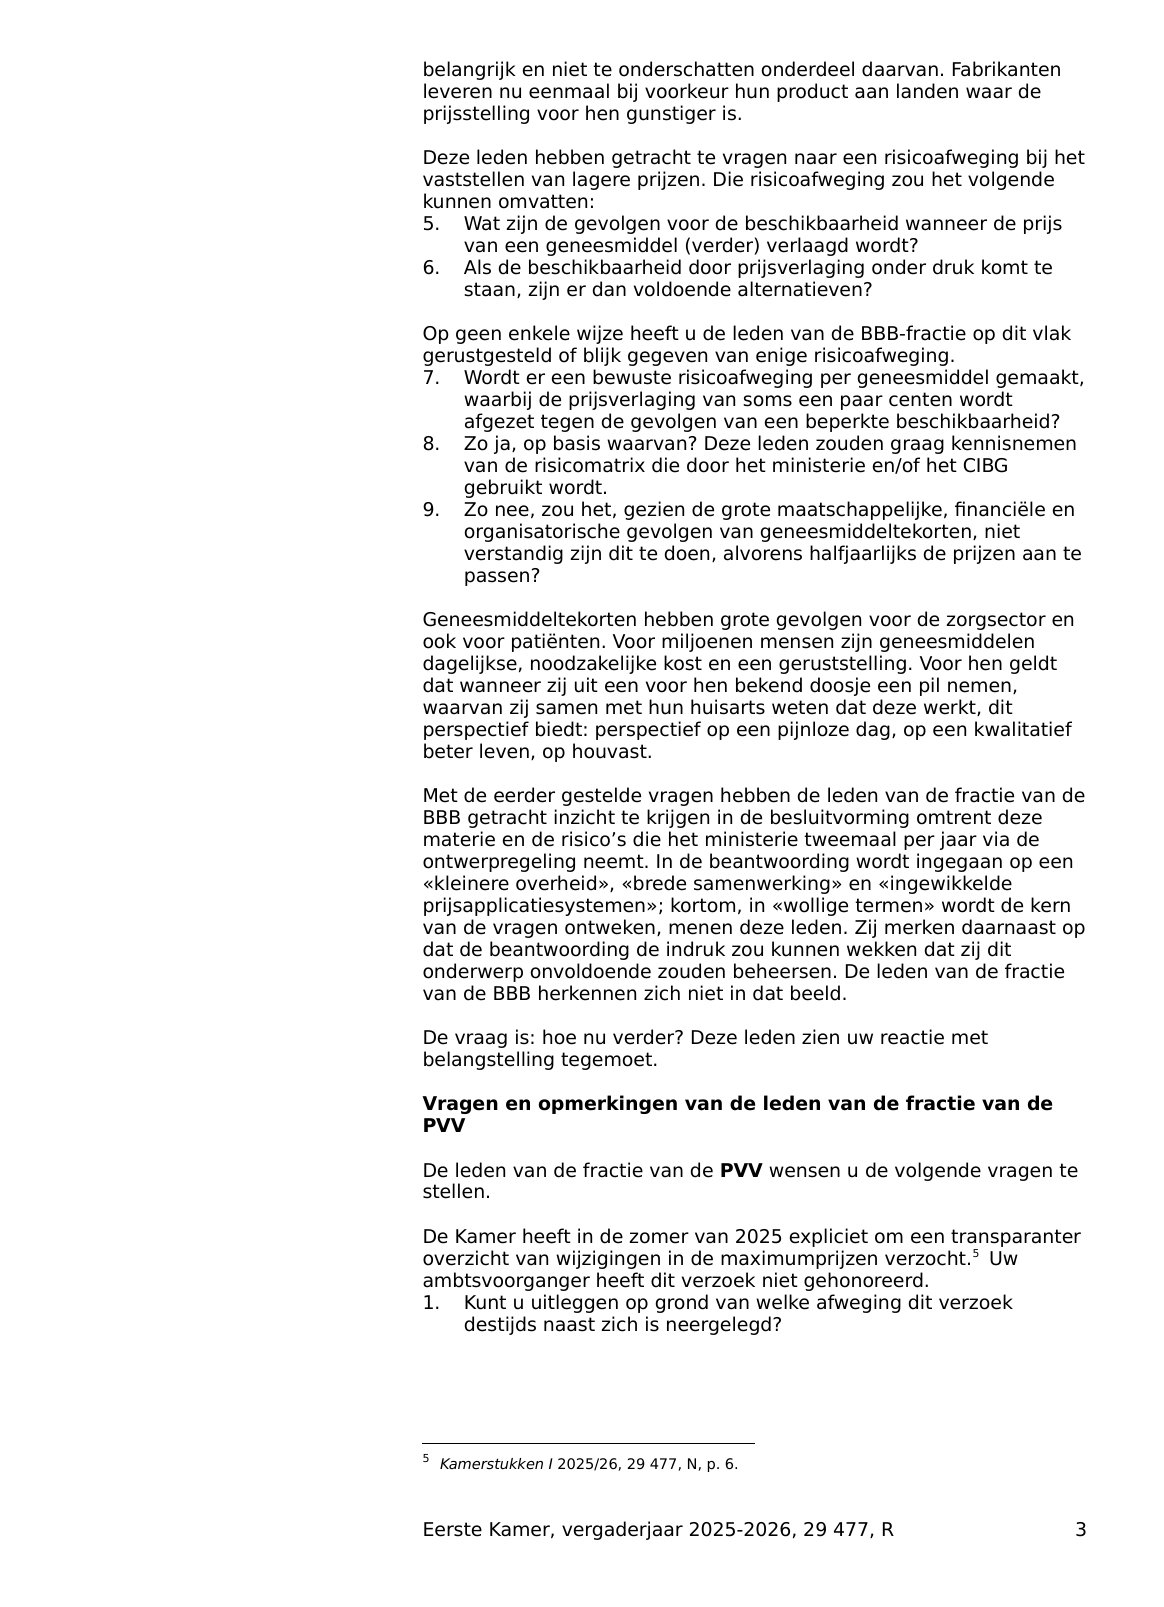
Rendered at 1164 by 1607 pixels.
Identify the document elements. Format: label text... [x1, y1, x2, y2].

text 6. Als de beschikbaarheid door prijsverlaging onder druk komt te staan, zijn er dan voldoende alternatieven? [422, 257, 1087, 301]
text 9. Zo nee, zou het, gezien de grote maatschappelijke, financiële en organisatorische gevolgen van geneesmiddeltekorten, niet verstandig zijn dit te doen, alvorens halfjaarlijks de prijzen aan te passen? [422, 499, 1087, 587]
text 5. Wat zijn de gevolgen voor de beschikbaarheid wanneer de prijs van een geneesmiddel (verder) verlaagd wordt? [422, 213, 1087, 257]
subtitle Vragen en opmerkingen van de leden van de fractie van de PVV [422, 1093, 1087, 1137]
text De vraag is: hoe nu verder? Deze leden zien uw reactie met belangstelling tegemoet. [422, 1027, 1087, 1071]
text De leden van de fractie van de PVV wensen u de volgende vragen te stellen. [422, 1159, 1087, 1203]
text De Kamer heeft in de zomer van 2025 expliciet om een transparanter overzicht van wijzigingen in de maximumprijzen verzocht. Uw ambtsvoorganger heeft dit verzoek niet gehonoreerd. [422, 1226, 1087, 1292]
text Deze leden hebben getracht te vragen naar een risicoafweging bij het vaststellen van lagere prijzen. Die risicoafweging zou het volgende kunnen omvatten: [422, 147, 1087, 213]
text Op geen enkele wijze heeft u de leden van de BBB-fractie op dit vlak gerustgesteld of blijk gegeven van enige risicoafweging. [422, 323, 1087, 367]
text 8. Zo ja, op basis waarvan? Deze leden zouden graag kennisnemen van de risicomatrix die door het ministerie en/of het CIBG gebruikt wordt. [422, 433, 1087, 499]
text Kamerstukken I 2025/26, 29 477, N, p. 6. [422, 1452, 1087, 1474]
text belangrijk en niet te onderschatten onderdeel daarvan. Fabrikanten leveren nu eenmaal bij voorkeur hun product aan landen waar de prijsstelling voor hen gunstiger is. [422, 59, 1087, 125]
text Met de eerder gestelde vragen hebben de leden van de fractie van de BBB getracht inzicht te krijgen in de besluitvorming omtrent deze materie en de risico’s die het ministerie tweemaal per jaar via de ontwerpregeling neemt. In de beantwoording wordt ingegaan op een «kleinere overheid», «brede samenwerking» en «ingewikkelde prijsapplicatiesystemen»; kortom, in «wollige termen» wordt de kern van de vragen ontweken, menen deze leden. Zij merken daarnaast op dat de beantwoording de indruk zou kunnen wekken dat zij dit onderwerp onvoldoende zouden beheersen. De leden van de fractie van de BBB herkennen zich niet in dat beeld. [422, 785, 1087, 1005]
text Geneesmiddeltekorten hebben grote gevolgen voor de zorgsector en ook voor patiënten. Voor miljoenen mensen zijn geneesmiddelen dagelijkse, noodzakelijke kost en een geruststelling. Voor hen geldt dat wanneer zij uit een voor hen bekend doosje een pil nemen, waarvan zij samen met hun huisarts weten dat deze werkt, dit perspectief biedt: perspectief op een pijnloze dag, op een kwalitatief beter leven, op houvast. [422, 609, 1087, 763]
text 1. Kunt u uitleggen op grond van welke afweging dit verzoek destijds naast zich is neergelegd? [422, 1292, 1087, 1336]
text 7. Wordt er een bewuste risicoafweging per geneesmiddel gemaakt, waarbij de prijsverlaging van soms een paar centen wordt afgezet tegen de gevolgen van een beperkte beschikbaarheid? [422, 367, 1087, 433]
